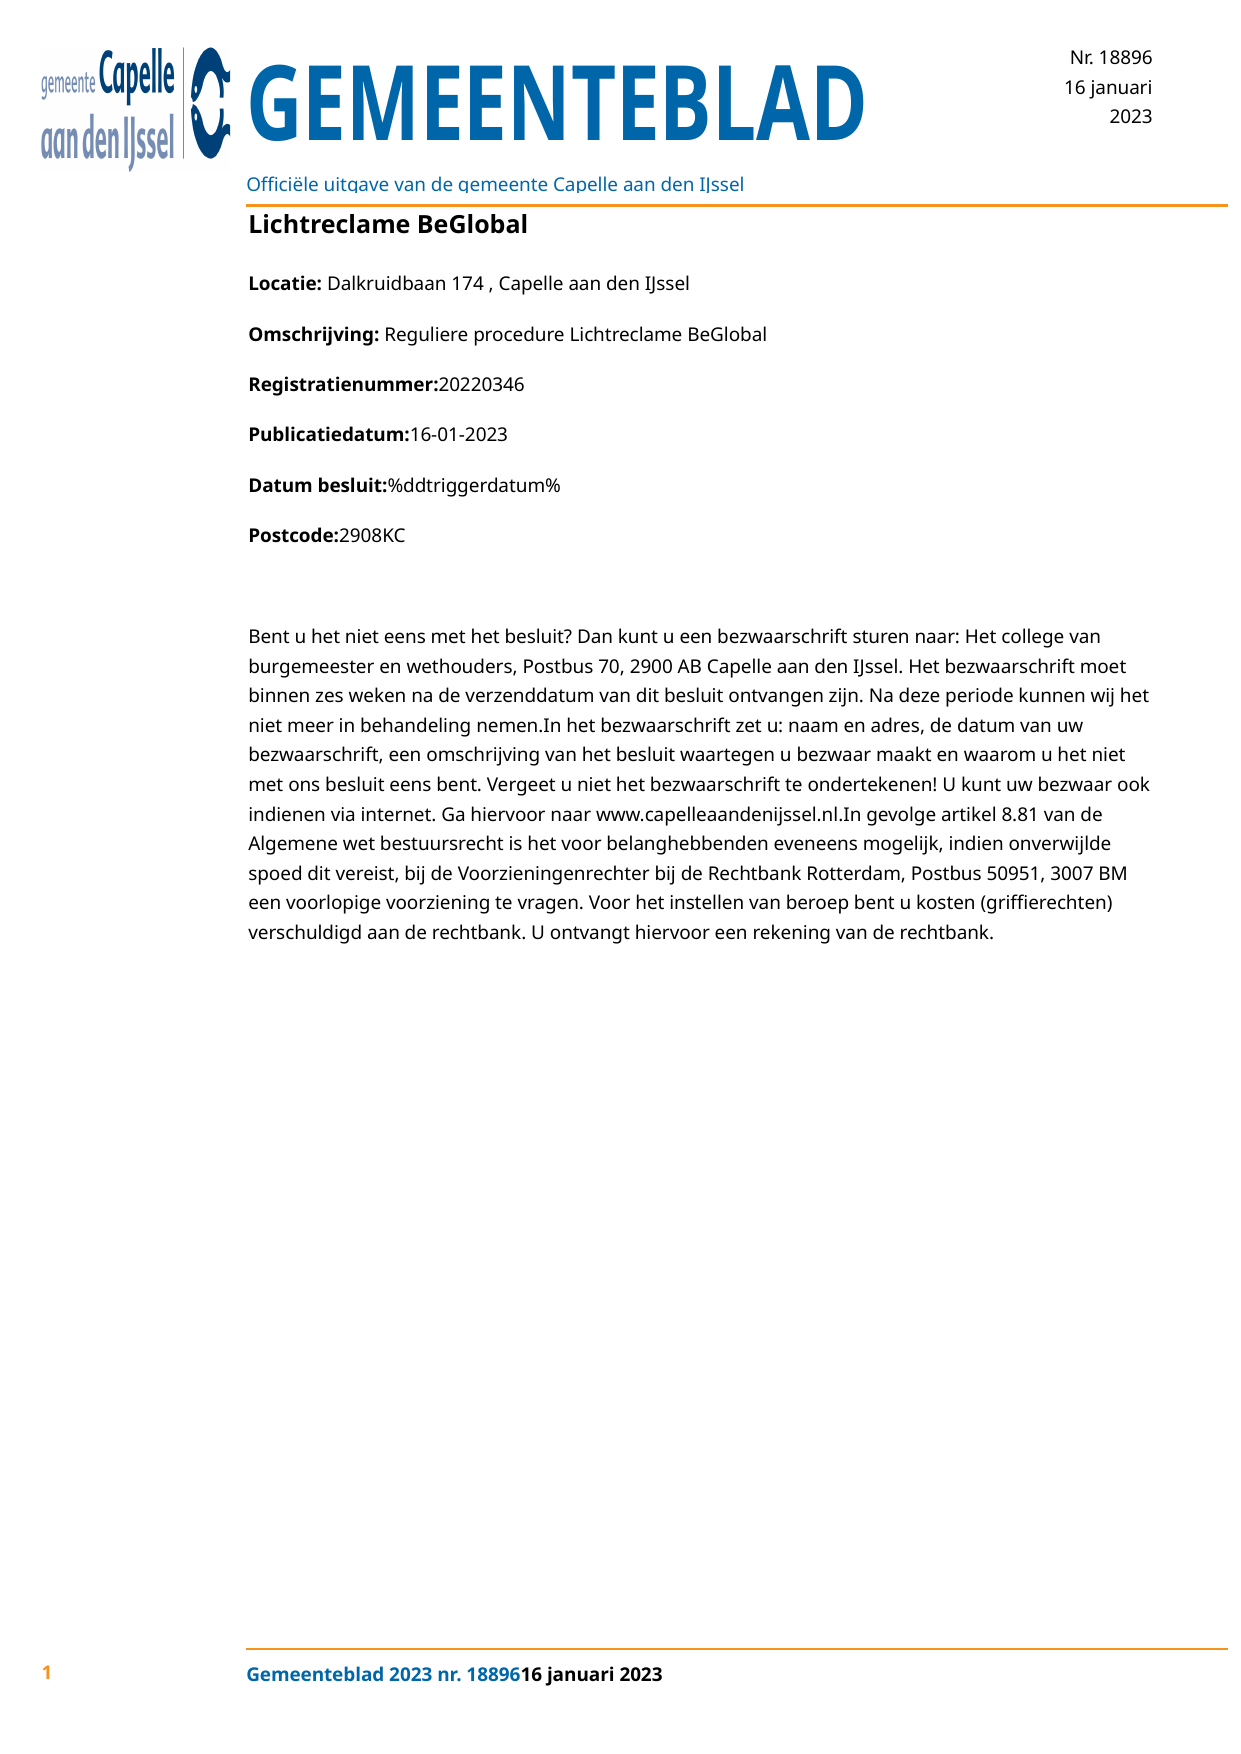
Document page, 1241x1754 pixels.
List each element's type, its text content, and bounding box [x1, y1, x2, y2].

text Omschrijving: Reguliere procedure Lichtreclame BeGlobal [248, 321, 1152, 346]
text Lichtreclame BeGlobal [248, 207, 1152, 241]
text Postcode:2908KC [248, 522, 1152, 548]
text Publicatiedatum:16-01-2023 [248, 422, 1152, 447]
text Bent u het niet eens met het besluit? Dan kunt u een bezwaarschrift sturen naar: Het college van burgemeester en wethouders, Postbus 70, 2900 AB Capelle aan den IJssel. Het bezwaarschrift moet binnen zes weken na de verzenddatum van dit besluit ontvangen zijn. Na deze periode kunnen wij het niet meer in behandeling nemen.In het bezwaarschrift zet u: naam en adres, de datum van uw bezwaarschrift, een omschrijving van het besluit waartegen u bezwaar maakt en waarom u het niet met ons besluit eens bent. Vergeet u niet het bezwaarschrift te ondertekenen! U kunt uw bezwaar ook indienen via internet. Ga hiervoor naar www.capelleaandenijssel.nl.In gevolge artikel 8.81 van de Algemene wet bestuursrecht is het voor belanghebbenden eveneens mogelijk, indien onverwijlde spoed dit vereist, bij de Voorzieningenrechter bij de Rechtbank Rotterdam, Postbus 50951, 3007 BM een voorlopige voorziening te vragen. Voor het instellen van beroep bent u kosten (griffierechten) verschuldigd aan de rechtbank. U ontvangt hiervoor een rekening van de rechtbank. [248, 623, 1152, 945]
text Registratienummer:20220346 [248, 371, 1152, 397]
text Locatie: Dalkruidbaan 174 , Capelle aan den IJssel [248, 270, 1152, 296]
picture [41, 47, 231, 172]
text Datum besluit:%ddtriggerdatum% [248, 472, 1152, 498]
